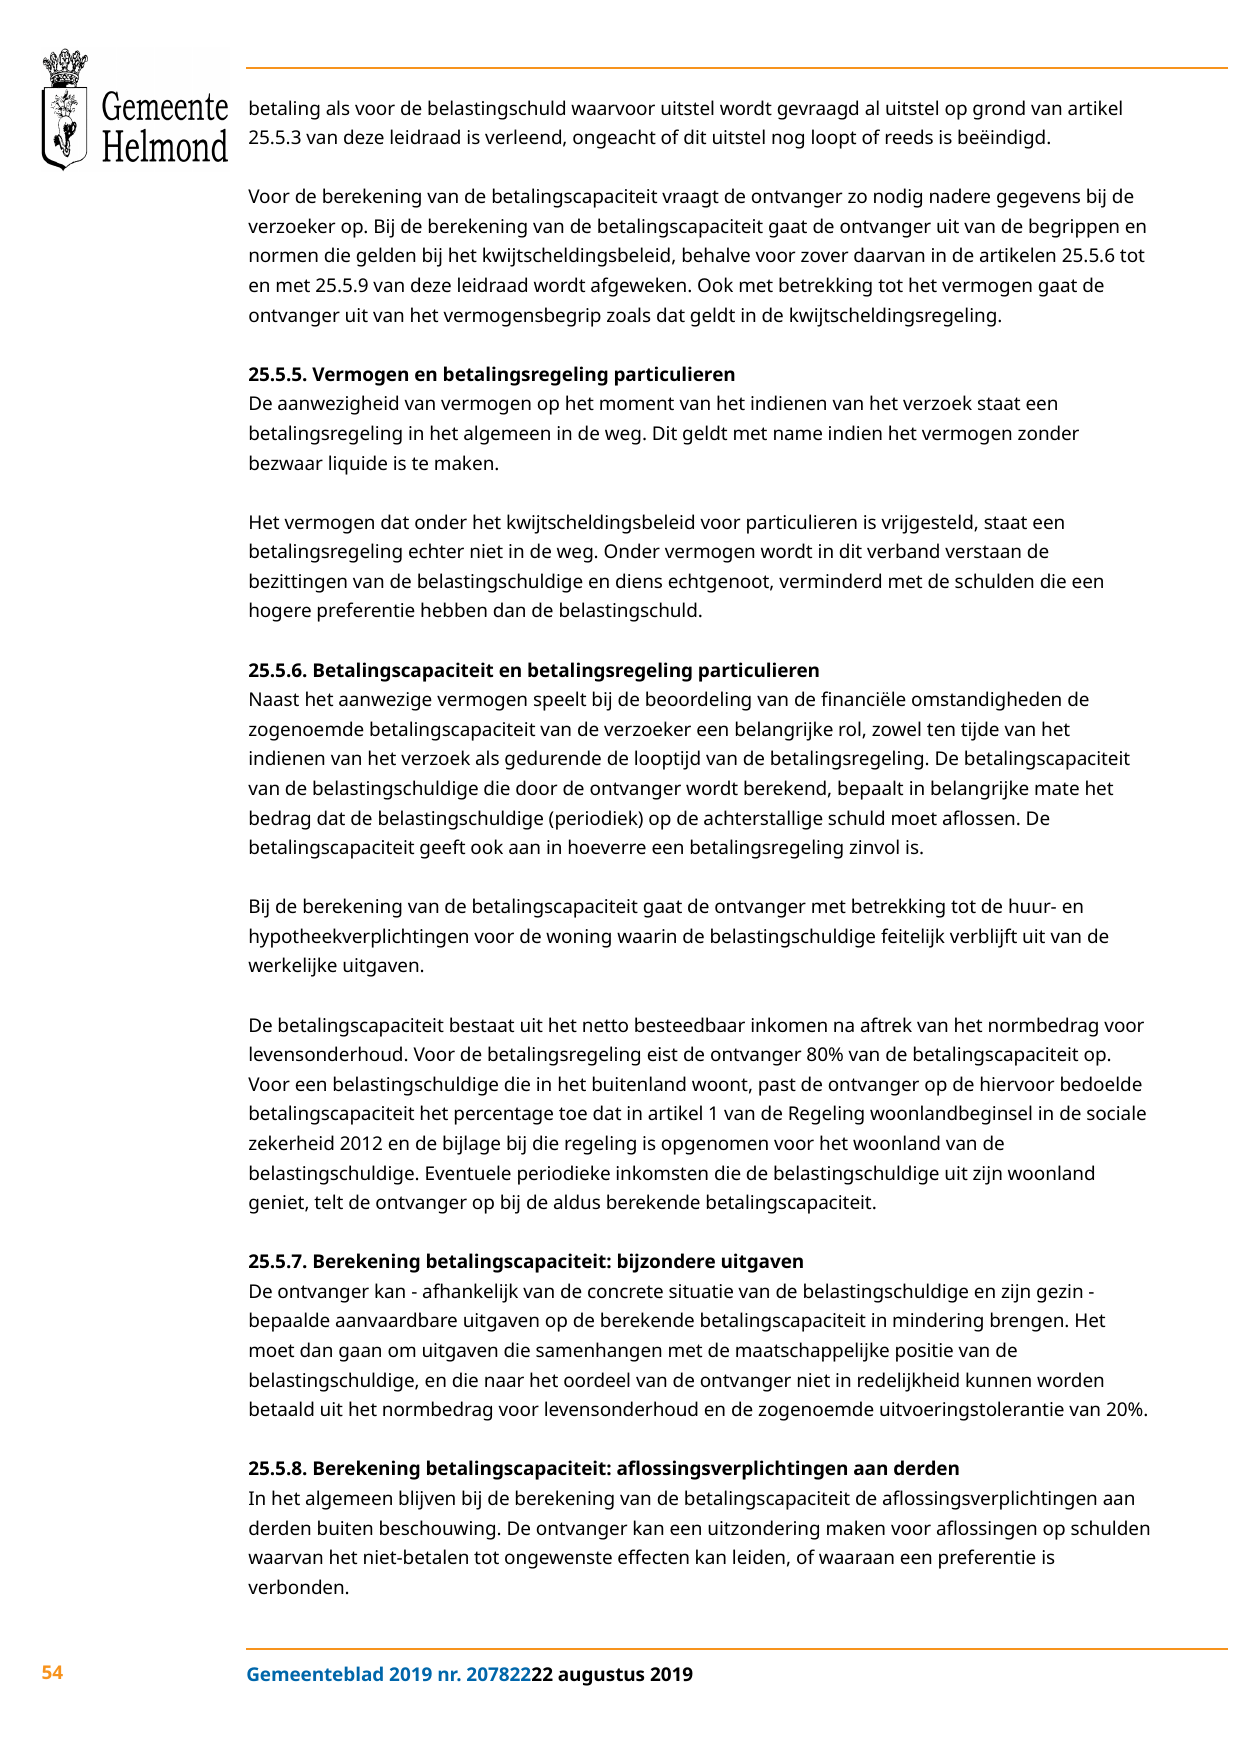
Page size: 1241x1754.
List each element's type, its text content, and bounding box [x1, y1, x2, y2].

picture [41, 47, 231, 172]
text Naast het aanwezige vermogen speelt bij de beoordeling van de financiële omstandigheden de zogenoemde betalingscapaciteit van de verzoeker een belangrijke rol, zowel ten tijde van het indienen van het verzoek als gedurende de looptijd van de betalingsregeling. De betalingscapaciteit van de belastingschuldige die door de ontvanger wordt berekend, bepaalt in belangrijke mate het bedrag dat de belastingschuldige (periodiek) op de achterstallige schuld moet aflossen. De betalingscapaciteit geeft ook aan in hoeverre een betalingsregeling zinvol is. [248, 686, 1152, 860]
text betaling als voor de belastingschuld waarvoor uitstel wordt gevraagd al uitstel op grond van artikel 25.5.3 van deze leidraad is verleend, ongeacht of dit uitstel nog loopt of reeds is beëindigd. [248, 95, 1152, 150]
text Het vermogen dat onder het kwijtscheldingsbeleid voor particulieren is vrijgesteld, staat een betalingsregeling echter niet in de weg. Onder vermogen wordt in dit verband verstaan de bezittingen van de belastingschuldige en diens echtgenoot, verminderd met de schulden die een hogere preferentie hebben dan de belastingschuld. [248, 509, 1152, 623]
text 25.5.6. Betalingscapaciteit en betalingsregeling particulieren [248, 657, 1152, 683]
text De betalingscapaciteit bestaat uit het netto besteedbaar inkomen na aftrek van het normbedrag voor levensonderhoud. Voor de betalingsregeling eist de ontvanger 80% van de betalingscapaciteit op. Voor een belastingschuldige die in het buitenland woont, past de ontvanger op de hiervoor bedoelde betalingscapaciteit het percentage toe dat in artikel 1 van de Regeling woonlandbeginsel in de sociale zekerheid 2012 en de bijlage bij die regeling is opgenomen voor het woonland van de belastingschuldige. Eventuele periodieke inkomsten die de belastingschuldige uit zijn woonland geniet, telt de ontvanger op bij de aldus berekende betalingscapaciteit. [248, 1012, 1152, 1215]
text De aanwezigheid van vermogen op het moment van het indienen van het verzoek staat een betalingsregeling in het algemeen in de weg. Dit geldt met name indien het vermogen zonder bezwaar liquide is te maken. [248, 391, 1152, 476]
text 25.5.7. Berekening betalingscapaciteit: bijzondere uitgaven [248, 1248, 1152, 1274]
text Voor de berekening van de betalingscapaciteit vraagt de ontvanger zo nodig nadere gegevens bij de verzoeker op. Bij de berekening van de betalingscapaciteit gaat de ontvanger uit van de begrippen en normen die gelden bij het kwijtscheldingsbeleid, behalve voor zover daarvan in de artikelen 25.5.6 tot en met 25.5.9 van deze leidraad wordt afgeweken. Ook met betrekking tot het vermogen gaat de ontvanger uit van het vermogensbegrip zoals dat geldt in de kwijtscheldingsregeling. [248, 183, 1152, 328]
text 25.5.8. Berekening betalingscapaciteit: aflossingsverplichtingen aan derden [248, 1456, 1152, 1481]
text In het algemeen blijven bij de berekening van de betalingscapaciteit de aflossingsverplichtingen aan derden buiten beschouwing. De ontvanger kan een uitzondering maken voor aflossingen op schulden waarvan het niet-betalen tot ongewenste effecten kan leiden, of waaraan een preferentie is verbonden. [248, 1485, 1152, 1600]
text De ontvanger kan - afhankelijk van de concrete situatie van de belastingschuldige en zijn gezin - bepaalde aanvaardbare uitgaven op de berekende betalingscapaciteit in mindering brengen. Het moet dan gaan om uitgaven die samenhangen met de maatschappelijke positie van de belastingschuldige, en die naar het oordeel van de ontvanger niet in redelijkheid kunnen worden betaald uit het normbedrag voor levensonderhoud en de zogenoemde uitvoeringstolerantie van 20%. [248, 1278, 1152, 1422]
text Bij de berekening van de betalingscapaciteit gaat de ontvanger met betrekking tot de huur- en hypotheekverplichtingen voor de woning waarin de belastingschuldige feitelijk verblijft uit van de werkelijke uitgaven. [248, 893, 1152, 978]
text 25.5.5. Vermogen en betalingsregeling particulieren [248, 361, 1152, 387]
